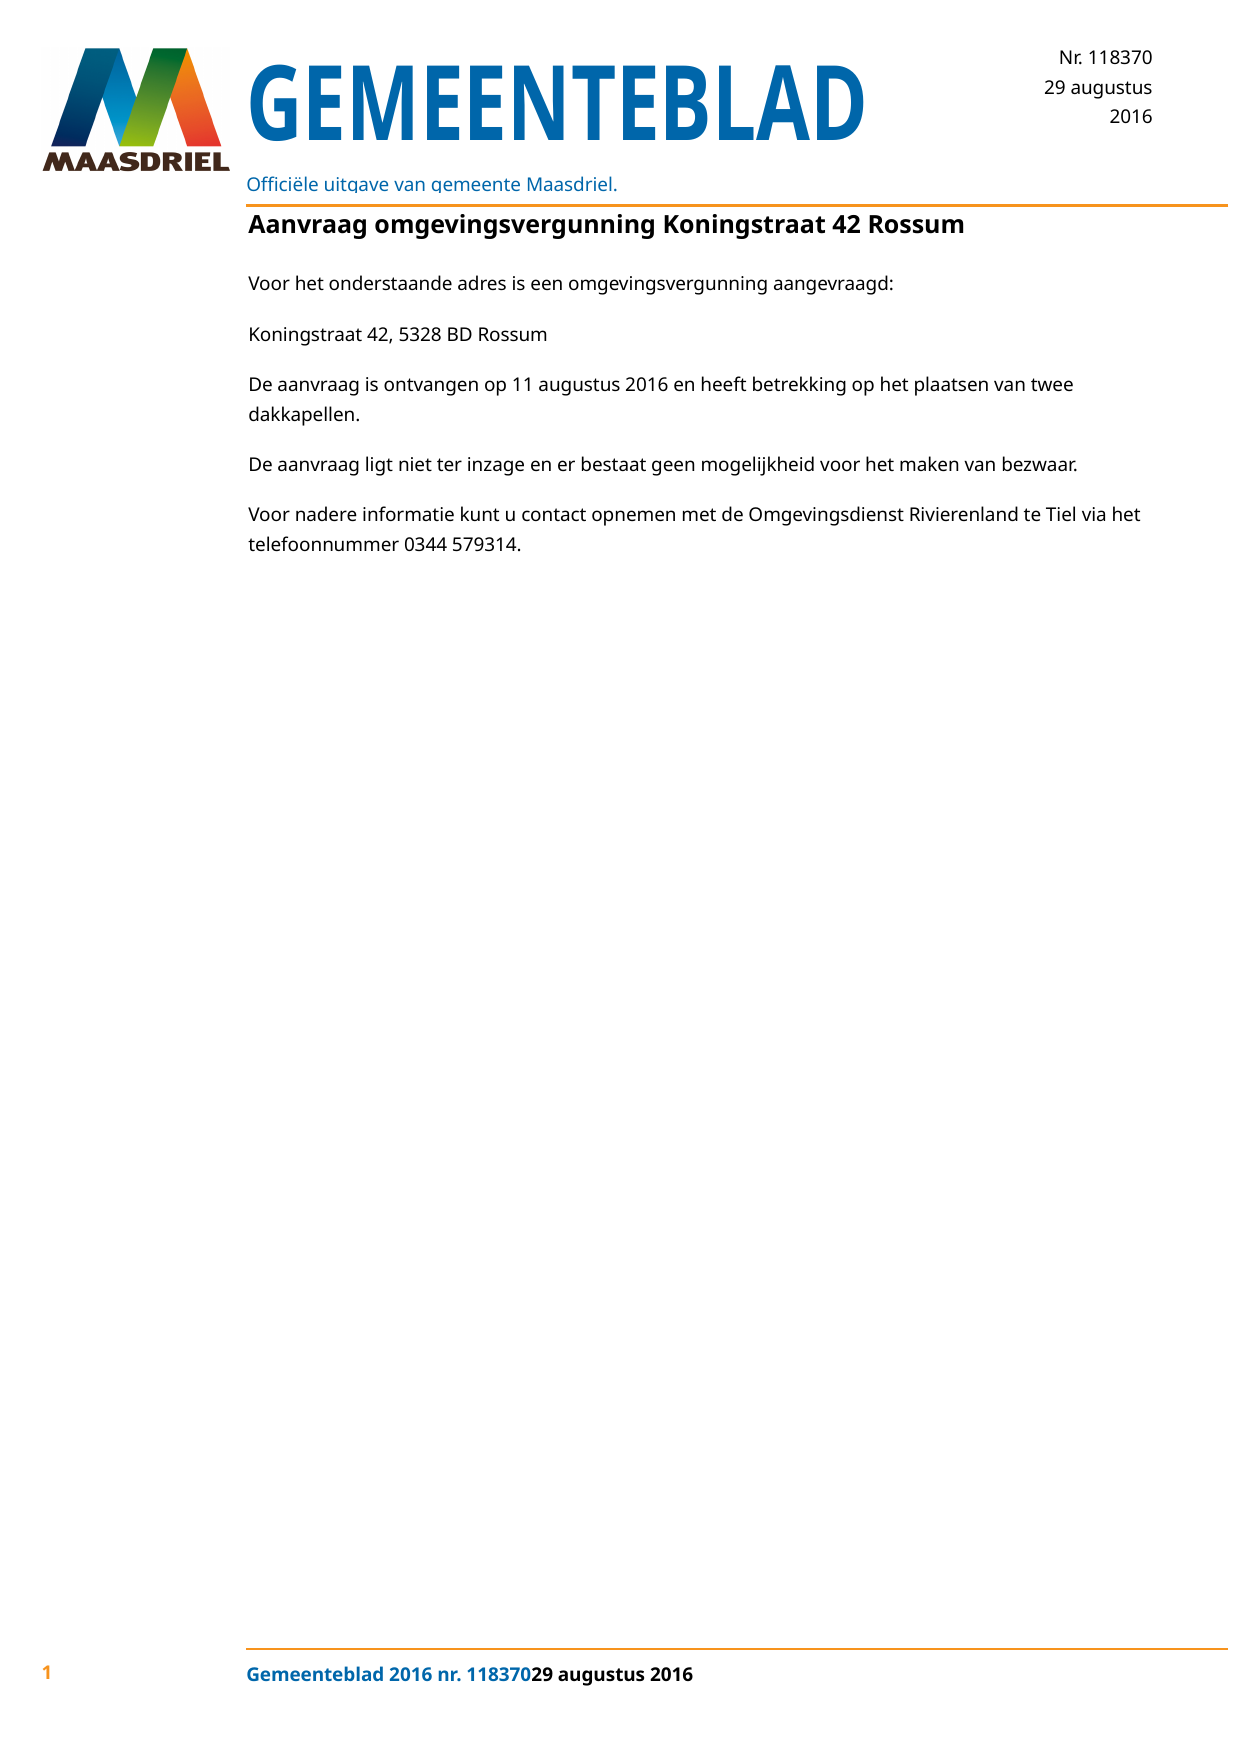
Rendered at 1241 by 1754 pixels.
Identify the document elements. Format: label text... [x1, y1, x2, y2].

text De aanvraag is ontvangen op 11 augustus 2016 en heeft betrekking op het plaatsen van twee dakkapellen. [248, 371, 1152, 426]
text Aanvraag omgevingsvergunning Koningstraat 42 Rossum [248, 207, 1152, 241]
text De aanvraag ligt niet ter inzage en er bestaat geen mogelijkheid voor het maken van bezwaar. [248, 451, 1152, 477]
text Koningstraat 42, 5328 BD Rossum [248, 321, 1152, 346]
picture [41, 47, 231, 172]
text Voor het onderstaande adres is een omgevingsvergunning aangevraagd: [248, 270, 1152, 296]
text Voor nadere informatie kunt u contact opnemen met de Omgevingsdienst Rivierenland te Tiel via het telefoonnummer 0344 579314. [248, 502, 1152, 557]
